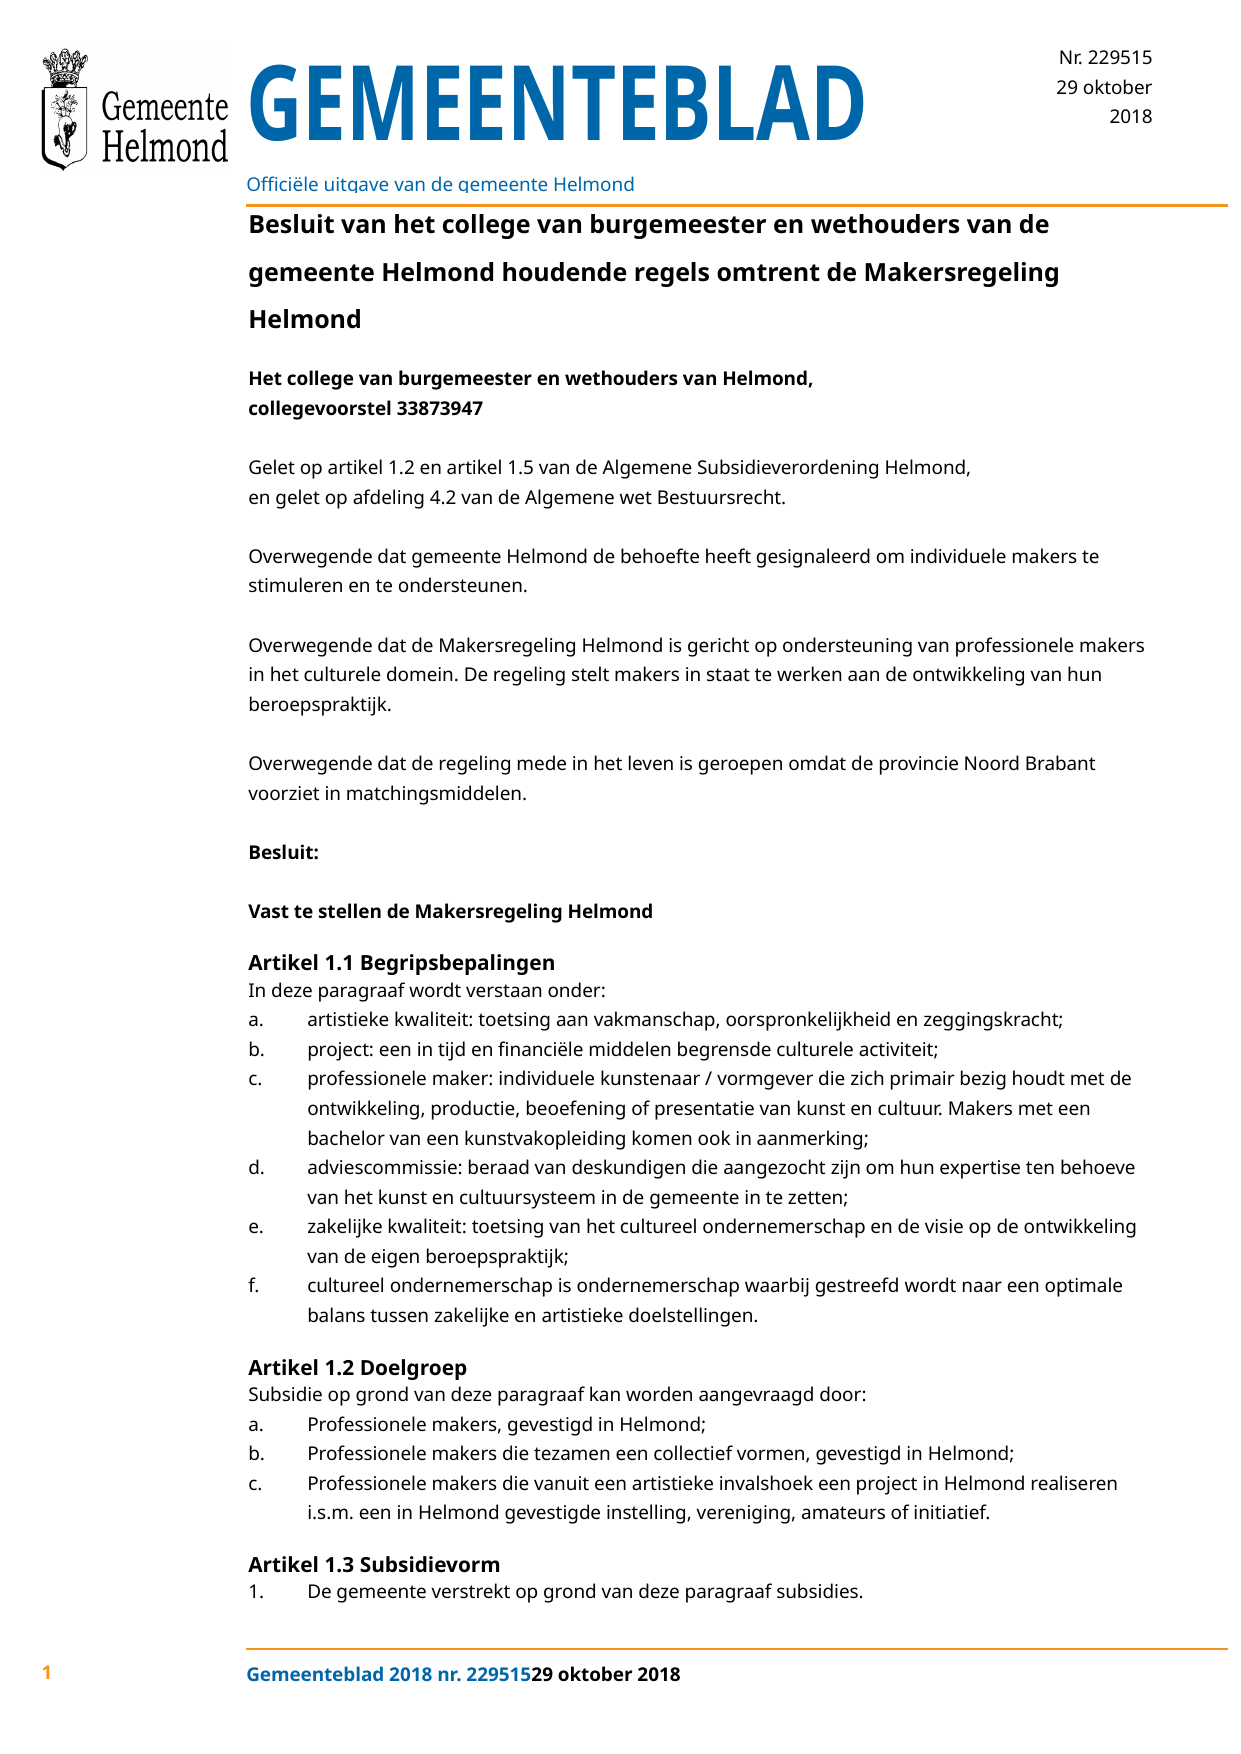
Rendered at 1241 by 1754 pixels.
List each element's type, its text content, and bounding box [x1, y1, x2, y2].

text en gelet op afdeling 4.2 van de Algemene wet Bestuursrecht. [248, 484, 1152, 509]
text Besluit: [248, 839, 1152, 864]
list De gemeente verstrekt op grond van deze paragraaf subsidies. [248, 1578, 1152, 1604]
text collegevoorstel 33873947 [248, 395, 1152, 421]
text Subsidie op grond van deze paragraaf kan worden aangevraagd door: [248, 1381, 1152, 1407]
picture [41, 47, 231, 172]
list professionele maker: individuele kunstenaar / vormgever die zich primair bezig houdt met de ontwikkeling, productie, beoefening of presentatie van kunst en cultuur. Makers met een bachelor van een kunstvakopleiding komen ook in aanmerking; [248, 1066, 1152, 1151]
text Het college van burgemeester en wethouders van Helmond, [248, 366, 1152, 391]
list cultureel ondernemerschap is ondernemerschap waarbij gestreefd wordt naar een optimale balans tussen zakelijke en artistieke doelstellingen. [248, 1273, 1152, 1328]
text Overwegende dat de regeling mede in het leven is geroepen omdat de provincie Noord Brabant voorziet in matchingsmiddelen. [248, 750, 1152, 805]
text Overwegende dat de Makersregeling Helmond is gericht op ondersteuning van professionele makers in het culturele domein. De regeling stelt makers in staat te werken aan de ontwikkeling van hun beroepspraktijk. [248, 632, 1152, 717]
list zakelijke kwaliteit: toetsing van het cultureel ondernemerschap en de visie op de ontwikkeling van de eigen beroepspraktijk; [248, 1213, 1152, 1269]
text In deze paragraaf wordt verstaan onder: [248, 977, 1152, 1003]
list artistieke kwaliteit: toetsing aan vakmanschap, oorspronkelijkheid en zeggingskracht; [248, 1006, 1152, 1032]
text Gelet op artikel 1.2 en artikel 1.5 van de Algemene Subsidieverordening Helmond, [248, 454, 1152, 480]
list Professionele makers die vanuit een artistieke invalshoek een project in Helmond realiseren i.s.m. een in Helmond gevestigde instelling, vereniging, amateurs of initiatief. [248, 1470, 1152, 1525]
text Artikel 1.3 Subsidievorm [248, 1550, 1152, 1578]
text Artikel 1.1 Begripsbepalingen [248, 948, 1152, 977]
text Besluit van het college van burgemeester en wethouders van de gemeente Helmond houdende regels omtrent de Makersregeling Helmond [248, 207, 1152, 336]
text Artikel 1.2 Doelgroep [248, 1353, 1152, 1381]
text Overwegende dat gemeente Helmond de behoefte heeft gesignaleerd om individuele makers te stimuleren en te ondersteunen. [248, 543, 1152, 598]
list Professionele makers, gevestigd in Helmond; [248, 1411, 1152, 1436]
list project: een in tijd en financiële middelen begrensde culturele activiteit; [248, 1036, 1152, 1062]
list adviescommissie: beraad van deskundigen die aangezocht zijn om hun expertise ten behoeve van het kunst en cultuursysteem in de gemeente in te zetten; [248, 1154, 1152, 1210]
list Professionele makers die tezamen een collectief vormen, gevestigd in Helmond; [248, 1440, 1152, 1466]
text Vast te stellen de Makersregeling Helmond [248, 898, 1152, 924]
